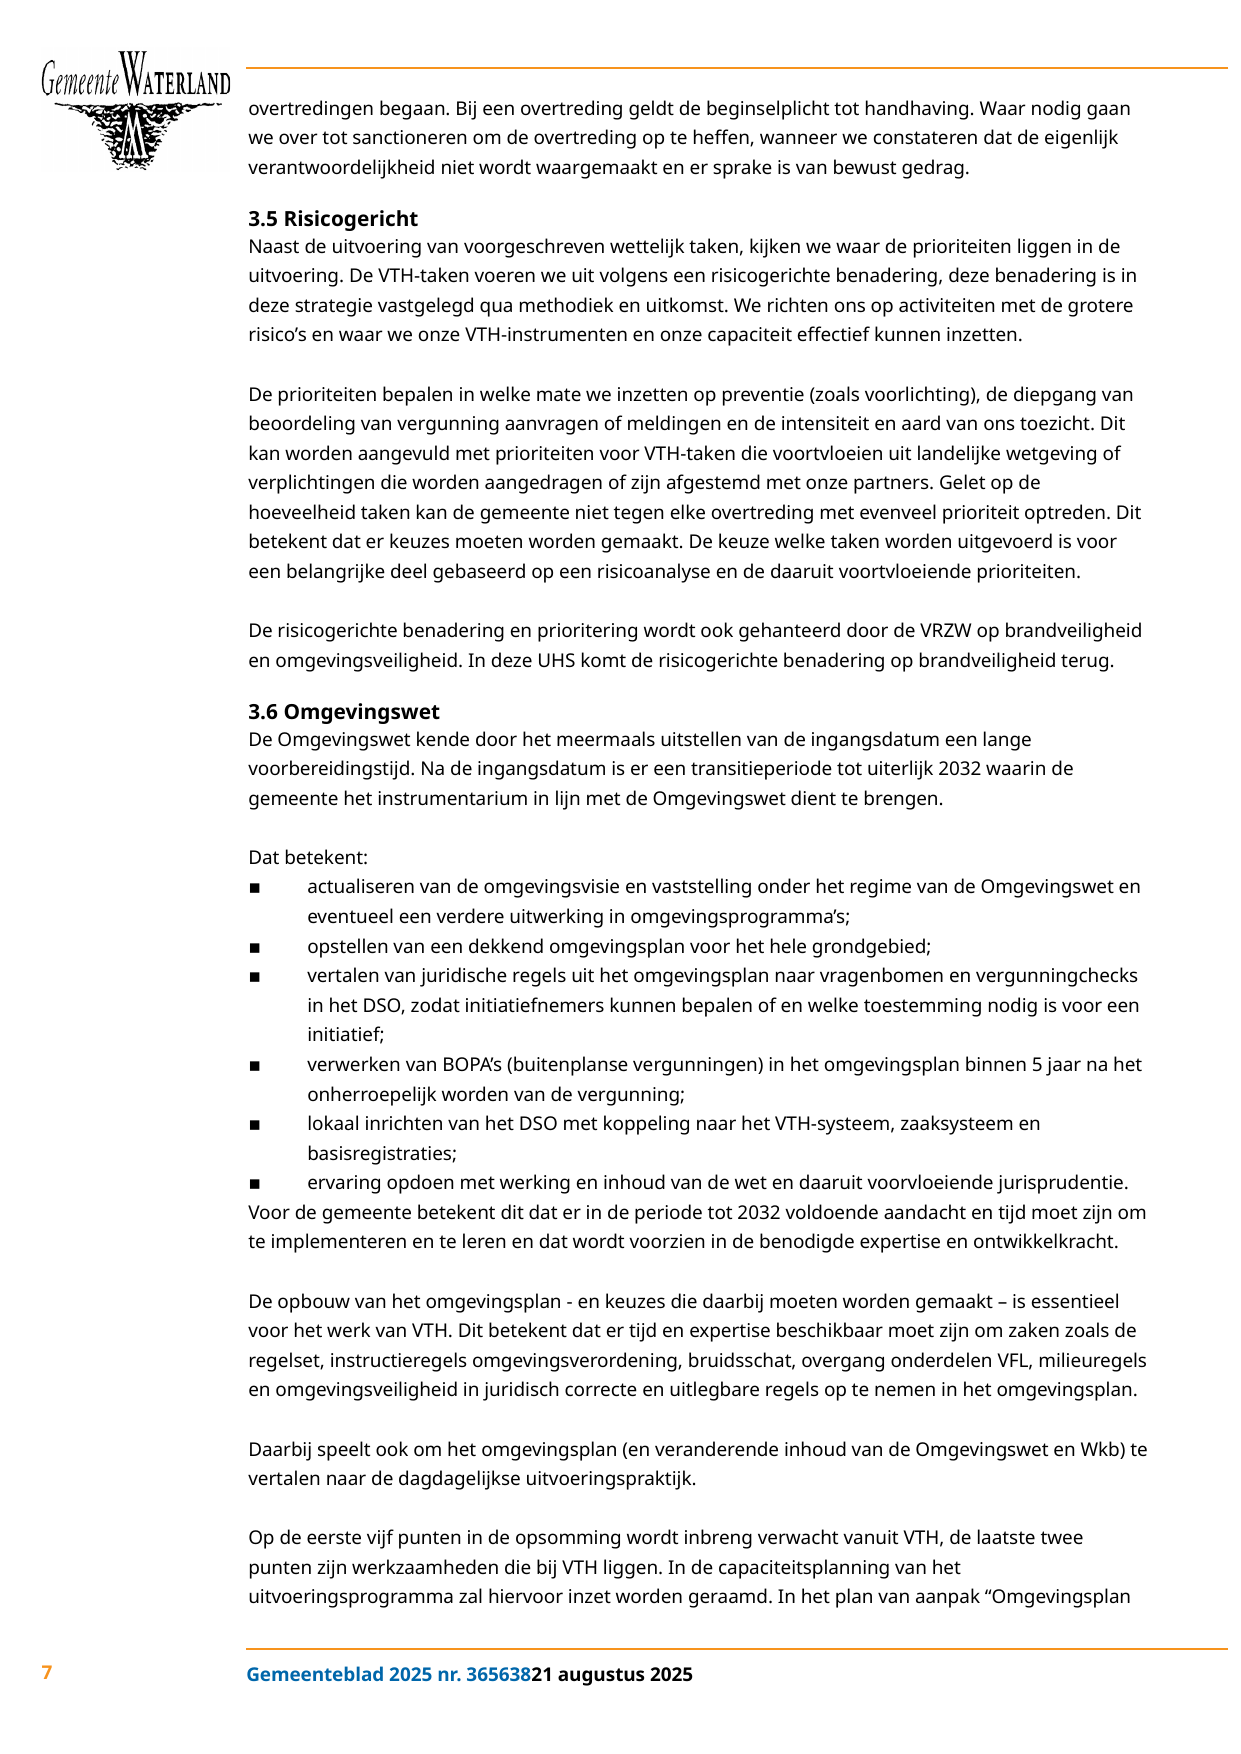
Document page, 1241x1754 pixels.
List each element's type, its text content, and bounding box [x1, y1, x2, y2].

text 3.5 Risicogericht [248, 204, 1152, 233]
text De Omgevingswet kende door het meermaals uitstellen van de ingangsdatum een lange voorbereidingstijd. Na de ingangsdatum is er een transitieperiode tot uiterlijk 2032 waarin de gemeente het instrumentarium in lijn met de Omgevingswet dient te brengen. [248, 726, 1152, 811]
text Naast de uitvoering van voorgeschreven wettelijk taken, kijken we waar de prioriteiten liggen in de uitvoering. De VTH-taken voeren we uit volgens een risicogerichte benadering, deze benadering is in deze strategie vastgelegd qua methodiek en uitkomst. We richten ons op activiteiten met de grotere risico’s en waar we onze VTH-instrumenten en onze capaciteit effectief kunnen inzetten. [248, 233, 1152, 347]
text Voor de gemeente betekent dit dat er in de periode tot 2032 voldoende aandacht en tijd moet zijn om te implementeren en te leren en dat wordt voorzien in de benodigde expertise en ontwikkelkracht. [248, 1199, 1152, 1254]
picture [41, 47, 231, 172]
text De risicogerichte benadering en prioritering wordt ook gehanteerd door de VRZW op brandveiligheid en omgevingsveiligheid. In deze UHS komt de risicogerichte benadering op brandveiligheid terug. [248, 617, 1152, 673]
text overtredingen begaan. Bij een overtreding geldt de beginselplicht tot handhaving. Waar nodig gaan we over tot sanctioneren om de overtreding op te heffen, wanneer we constateren dat de eigenlijk verantwoordelijkheid niet wordt waargemaakt en er sprake is van bewust gedrag. [248, 95, 1152, 180]
list lokaal inrichten van het DSO met koppeling naar het VTH-systeem, zaaksysteem en basisregistraties; [248, 1110, 1152, 1166]
list vertalen van juridische regels uit het omgevingsplan naar vragenbomen en vergunningchecks in het DSO, zodat initiatiefnemers kunnen bepalen of en welke toestemming nodig is voor een initiatief; [248, 962, 1152, 1047]
list ervaring opdoen met werking en inhoud van de wet en daaruit voorvloeiende jurisprudentie. [248, 1169, 1152, 1195]
text De prioriteiten bepalen in welke mate we inzetten op preventie (zoals voorlichting), de diepgang van beoordeling van vergunning aanvragen of meldingen en de intensiteit en aard van ons toezicht. Dit kan worden aangevuld met prioriteiten voor VTH-taken die voortvloeien uit landelijke wetgeving of verplichtingen die worden aangedragen of zijn afgestemd met onze partners. Gelet op de hoeveelheid taken kan de gemeente niet tegen elke overtreding met evenveel prioriteit optreden. Dit betekent dat er keuzes moeten worden gemaakt. De keuze welke taken worden uitgevoerd is voor een belangrijke deel gebaseerd op een risicoanalyse en de daaruit voortvloeiende prioriteiten. [248, 381, 1152, 584]
text De opbouw van het omgevingsplan - en keuzes die daarbij moeten worden gemaakt – is essentieel voor het werk van VTH. Dit betekent dat er tijd en expertise beschikbaar moet zijn om zaken zoals de regelset, instructieregels omgevingsverordening, bruidsschat, overgang onderdelen VFL, milieuregels en omgevingsveiligheid in juridisch correcte en uitlegbare regels op te nemen in het omgevingsplan. [248, 1288, 1152, 1402]
text 3.6 Omgevingswet [248, 697, 1152, 726]
list opstellen van een dekkend omgevingsplan voor het hele grondgebied; [248, 933, 1152, 959]
text Op de eerste vijf punten in de opsomming wordt inbreng verwacht vanuit VTH, de laatste twee punten zijn werkzaamheden die bij VTH liggen. In de capaciteitsplanning van het uitvoeringsprogramma zal hiervoor inzet worden geraamd. In het plan van aanpak “Omgevingsplan [248, 1524, 1152, 1609]
list actualiseren van de omgevingsvisie en vaststelling onder het regime van de Omgevingswet en eventueel een verdere uitwerking in omgevingsprogramma’s; [248, 874, 1152, 929]
list verwerken van BOPA’s (buitenplanse vergunningen) in het omgevingsplan binnen 5 jaar na het onherroepelijk worden van de vergunning; [248, 1051, 1152, 1107]
text Daarbij speelt ook om het omgevingsplan (en veranderende inhoud van de Omgevingswet en Wkb) te vertalen naar de dagdagelijkse uitvoeringspraktijk. [248, 1436, 1152, 1491]
text Dat betekent: [248, 844, 1152, 870]
